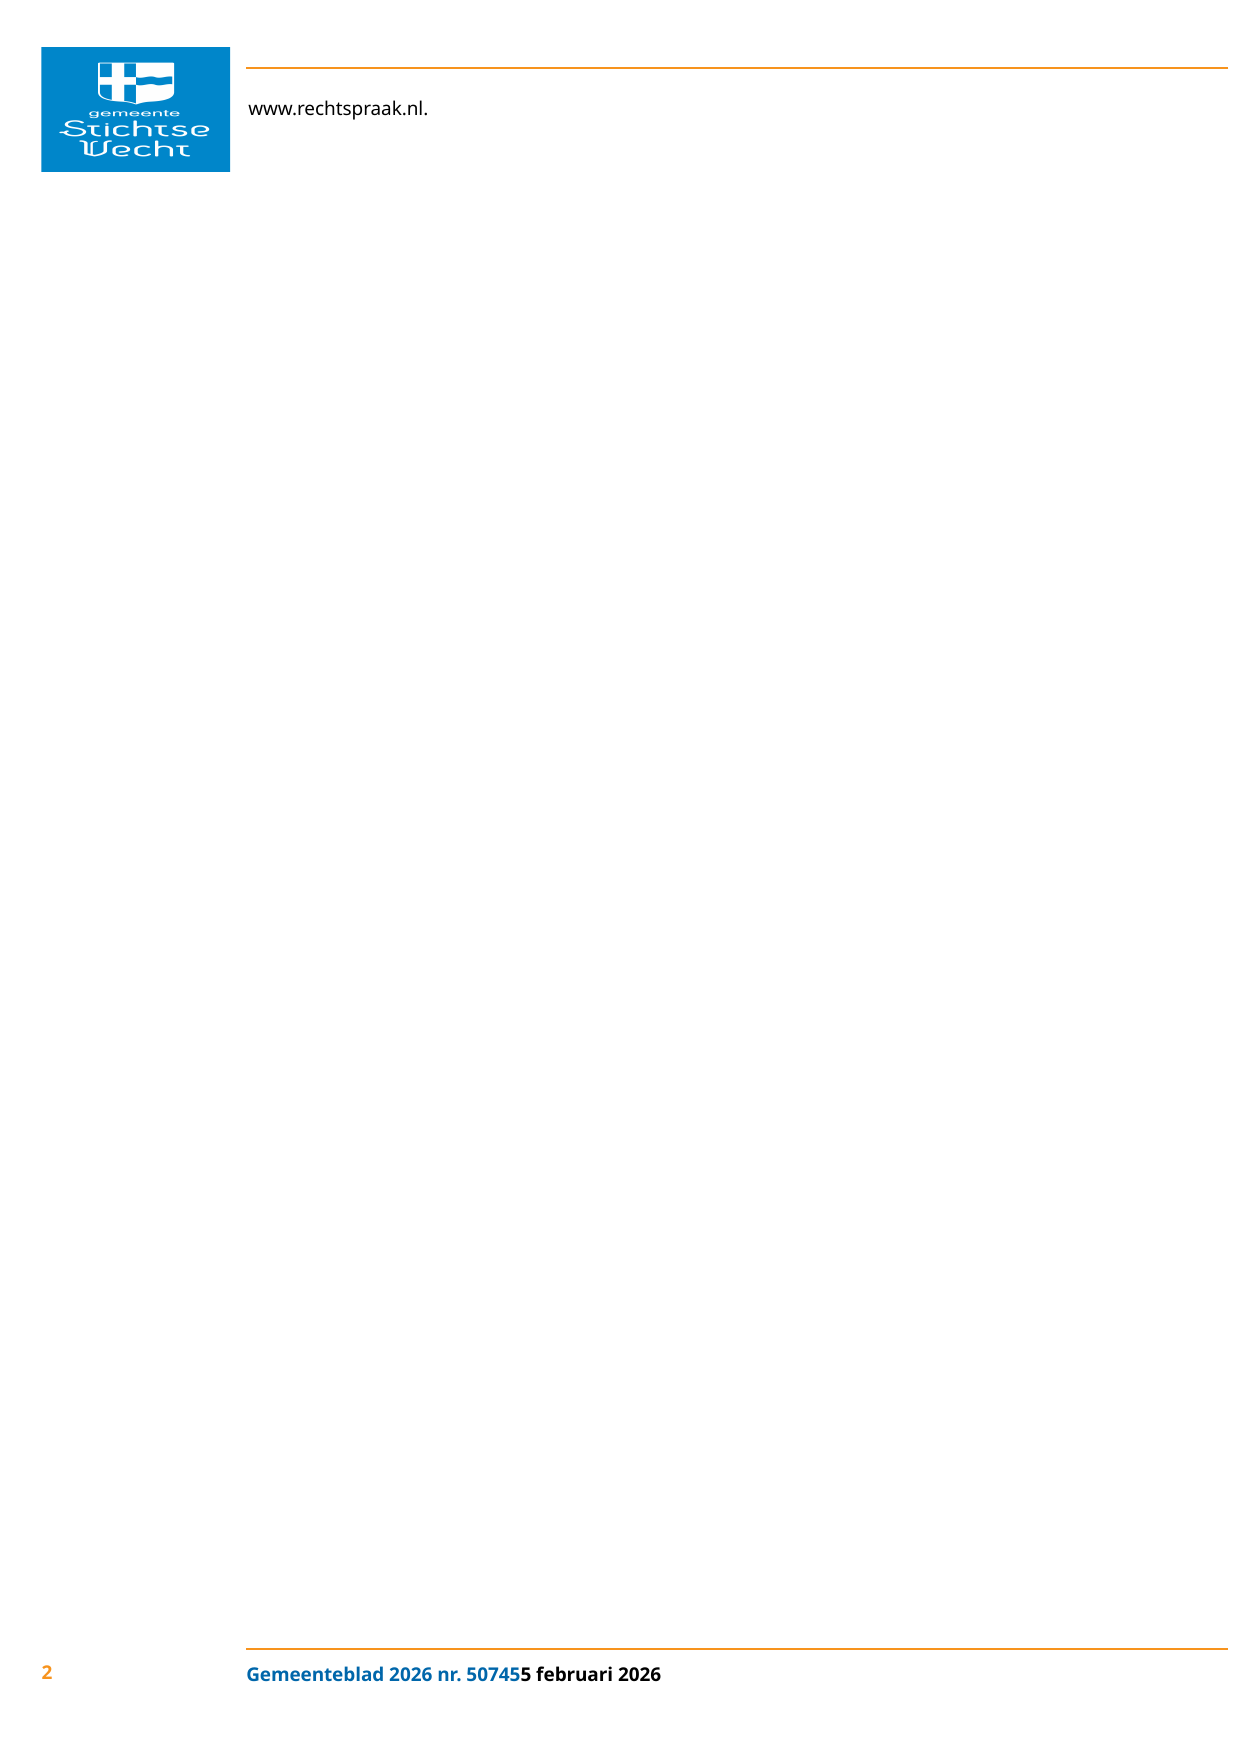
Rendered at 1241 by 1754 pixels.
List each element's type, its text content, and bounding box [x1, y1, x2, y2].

picture [99, 63, 135, 101]
picture [137, 63, 174, 103]
text www.rechtspraak.nl. [248, 95, 1152, 121]
